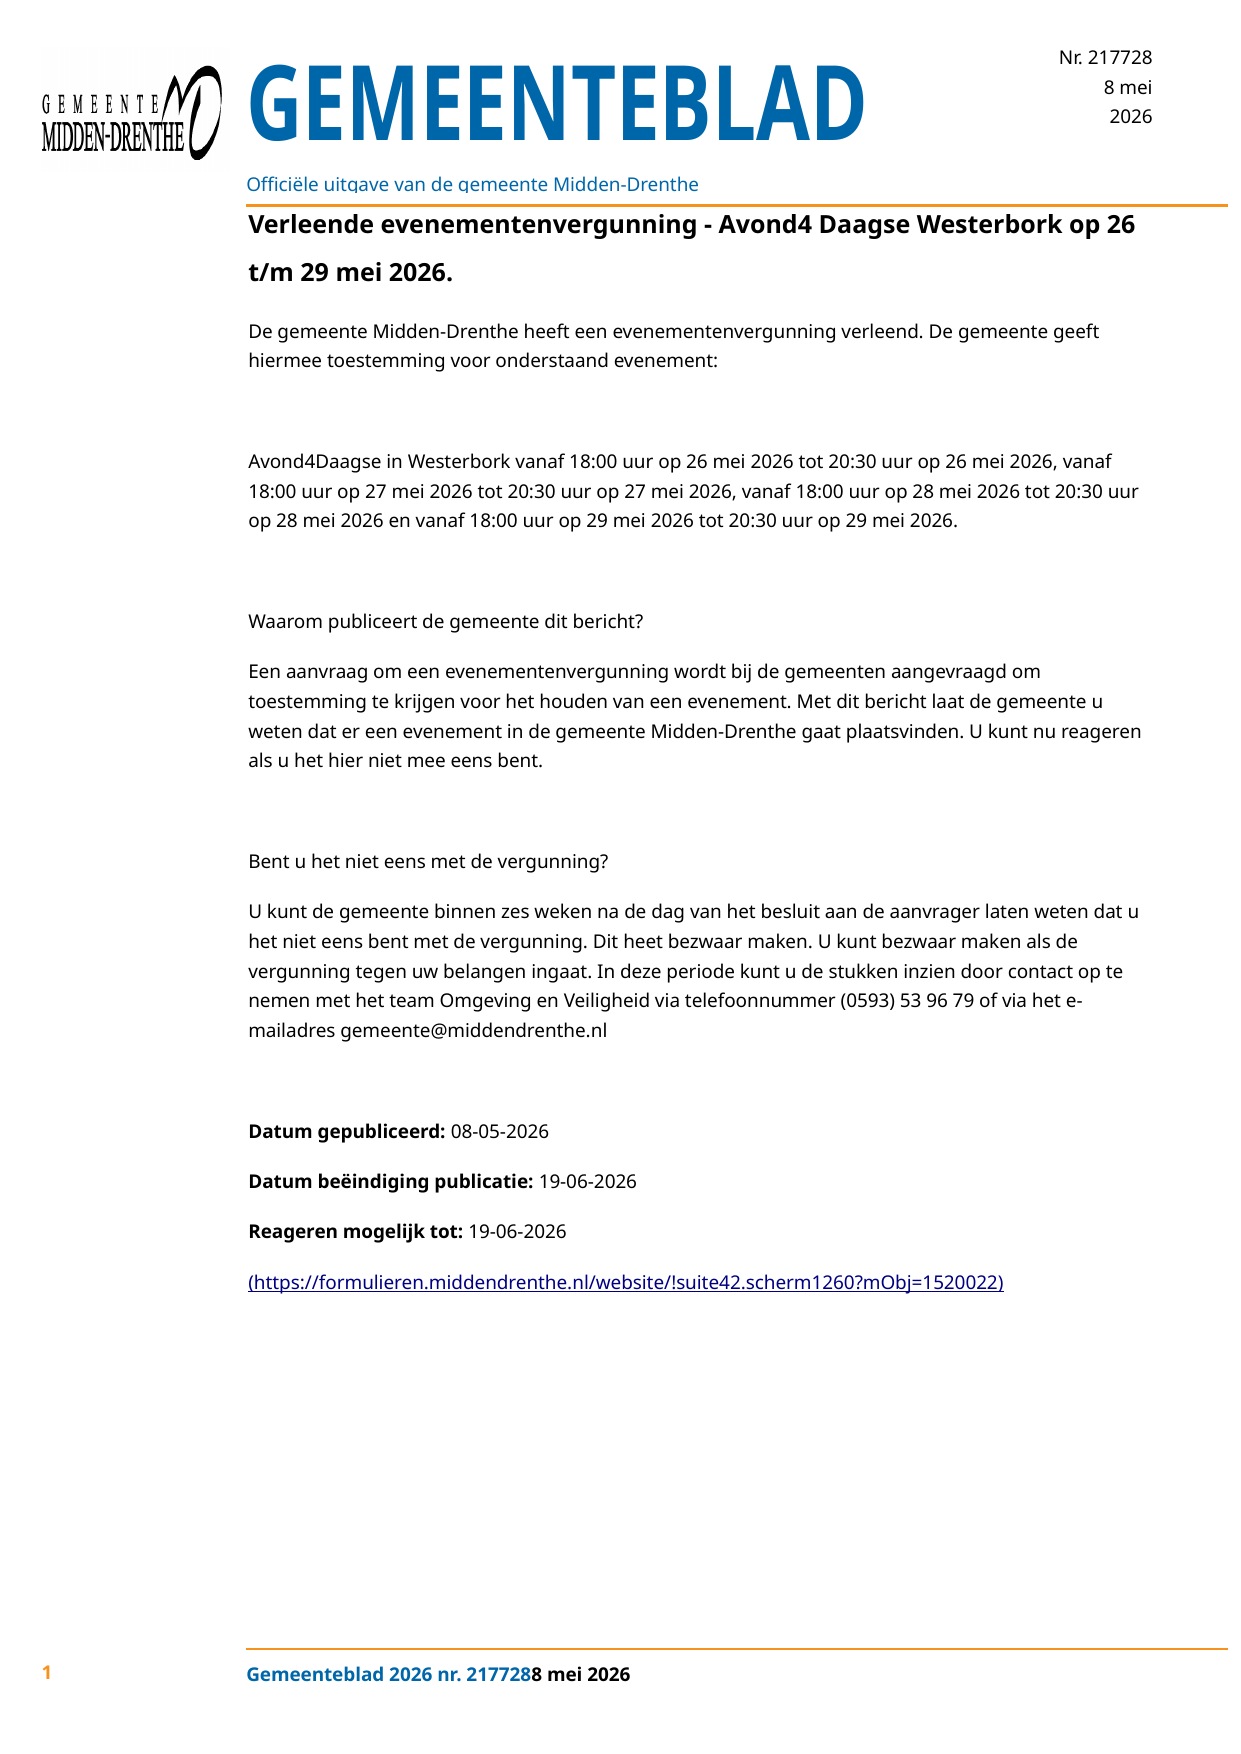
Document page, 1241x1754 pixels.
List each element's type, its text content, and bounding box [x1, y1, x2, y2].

text U kunt de gemeente binnen zes weken na de dag van het besluit aan de aanvrager laten weten dat u het niet eens bent met de vergunning. Dit heet bezwaar maken. U kunt bezwaar maken als de vergunning tegen uw belangen ingaat. In deze periode kunt u de stukken inzien door contact op te nemen met het team Omgeving en Veiligheid via telefoonnummer (0593) 53 96 79 of via het e-mailadres gemeente@middendrenthe.nl [248, 899, 1152, 1043]
text De gemeente Midden-Drenthe heeft een evenementenvergunning verleend. De gemeente geeft hiermee toestemming voor onderstaand evenement: [248, 318, 1152, 373]
text Waarom publiceert de gemeente dit bericht? [248, 608, 1152, 634]
text Datum gepubliceerd: 08-05-2026 [248, 1118, 1152, 1144]
text Bent u het niet eens met de vergunning? [248, 848, 1152, 874]
text Een aanvraag om een evenementenvergunning wordt bij de gemeenten aangevraagd om toestemming te krijgen voor het houden van een evenement. Met dit bericht laat de gemeente u weten dat er een evenement in de gemeente Midden-Drenthe gaat plaatsvinden. U kunt nu reageren als u het hier niet mee eens bent. [248, 659, 1152, 773]
text Datum beëindiging publicatie: 19-06-2026 [248, 1168, 1152, 1194]
text Reageren mogelijk tot: 19-06-2026 [248, 1219, 1152, 1244]
text (https://formulieren.middendrenthe.nl/website/!suite42.scherm1260?mObj=1520022) [248, 1269, 1152, 1295]
picture [41, 47, 231, 172]
text Avond4Daagse in Westerbork vanaf 18:00 uur op 26 mei 2026 tot 20:30 uur op 26 mei 2026, vanaf 18:00 uur op 27 mei 2026 tot 20:30 uur op 27 mei 2026, vanaf 18:00 uur op 28 mei 2026 tot 20:30 uur op 28 mei 2026 en vanaf 18:00 uur op 29 mei 2026 tot 20:30 uur op 29 mei 2026. [248, 448, 1152, 533]
text Verleende evenementenvergunning - Avond4 Daagse Westerbork op 26 t/m 29 mei 2026. [248, 207, 1152, 288]
